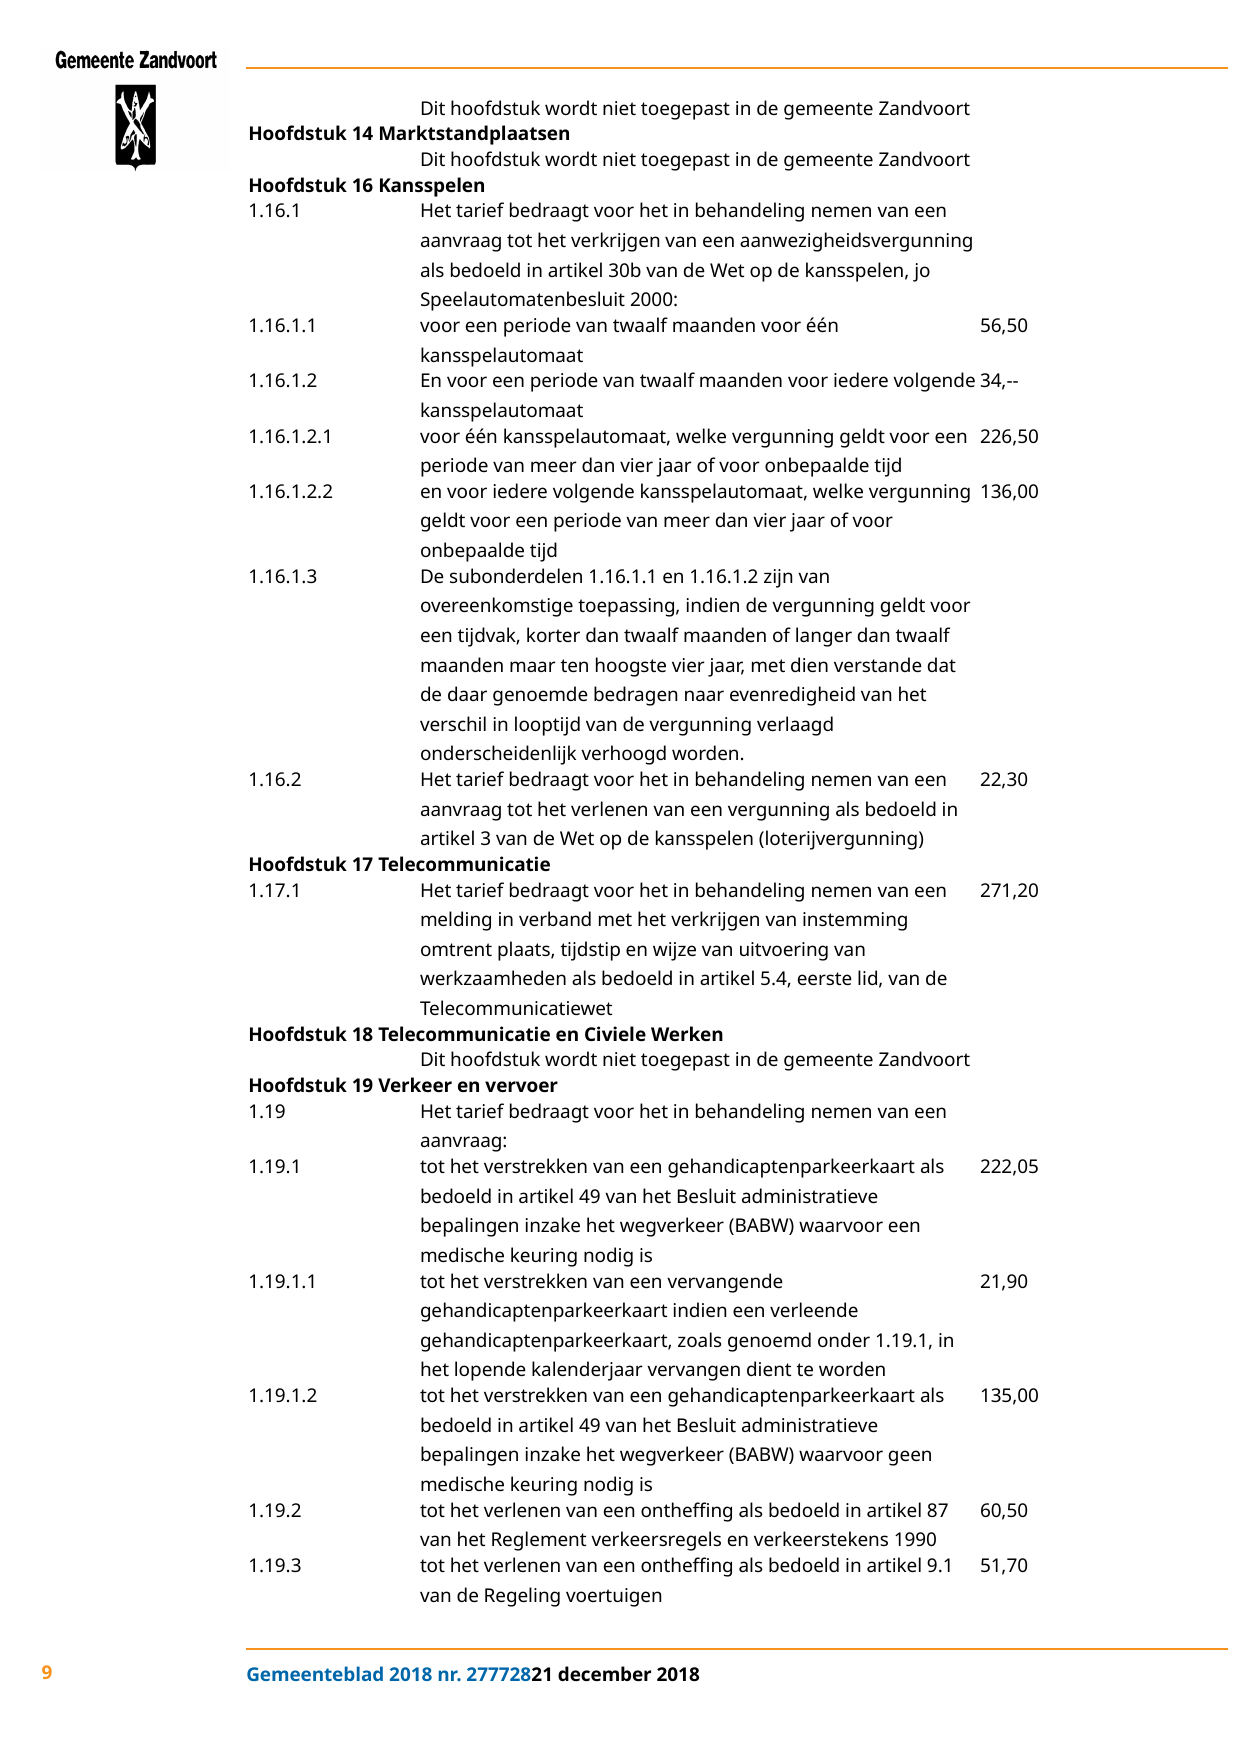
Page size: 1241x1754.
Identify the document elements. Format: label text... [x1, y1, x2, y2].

table_cell [248, 146, 420, 172]
table_cell [248, 1047, 420, 1072]
table_cell Het tarief bedraagt voor het in behandeling nemen van een aanvraag: [420, 1098, 980, 1153]
table_cell Het tarief bedraagt voor het in behandeling nemen van een melding in verband met het verkrijgen van instemming omtrent plaats, tijdstip en wijze van uitvoering van werkzaamheden als bedoeld in artikel 5.4, eerste lid, van de Telecommunicatiewet [420, 877, 980, 1021]
table_cell 34,-- [980, 368, 1152, 423]
table_cell 1.16.2 [248, 766, 420, 851]
table_cell 1.16.1.2.1 [248, 423, 420, 478]
table_cell 136,00 [980, 478, 1152, 563]
table_cell Dit hoofdstuk wordt niet toegepast in de gemeente Zandvoort [420, 146, 980, 172]
table_cell 271,20 [980, 877, 1152, 1021]
table_cell 1.19.1 [248, 1154, 420, 1268]
table_cell 1.19.2 [248, 1497, 420, 1552]
table_cell tot het verstrekken van een gehandicaptenparkeerkaart als bedoeld in artikel 49 van het Besluit administratieve bepalingen inzake het wegverkeer (BABW) waarvoor geen medische keuring nodig is [420, 1383, 980, 1497]
table_cell 1.19.1.1 [248, 1268, 420, 1382]
table_cell [248, 95, 420, 121]
table_cell [980, 1098, 1152, 1153]
table_cell Hoofdstuk 17 Telecommunicatie [248, 851, 980, 877]
table_cell 22,30 [980, 766, 1152, 851]
table_cell [980, 121, 1152, 146]
table_cell tot het verlenen van een ontheffing als bedoeld in artikel 9.1 van de Regeling voertuigen [420, 1552, 980, 1607]
table_cell Het tarief bedraagt voor het in behandeling nemen van een aanvraag tot het verlenen van een vergunning als bedoeld in artikel 3 van de Wet op de kansspelen (loterijvergunning) [420, 766, 980, 851]
table_cell 226,50 [980, 423, 1152, 478]
table_cell [980, 198, 1152, 312]
table_cell En voor een periode van twaalf maanden voor iedere volgende kansspelautomaat [420, 368, 980, 423]
table_cell [980, 563, 1152, 766]
table_cell 1.19 [248, 1098, 420, 1153]
table_cell 1.16.1.2 [248, 368, 420, 423]
table_cell Hoofdstuk 18 Telecommunicatie en Civiele Werken [248, 1021, 980, 1047]
table_cell tot het verstrekken van een vervangende gehandicaptenparkeerkaart indien een verleende gehandicaptenparkeerkaart, zoals genoemd onder 1.19.1, in het lopende kalenderjaar vervangen dient te worden [420, 1268, 980, 1382]
table_cell [980, 146, 1152, 172]
picture [41, 47, 231, 172]
table_cell Hoofdstuk 19 Verkeer en vervoer [248, 1073, 980, 1098]
table_cell 1.16.1.2.2 [248, 478, 420, 563]
table_cell voor één kansspelautomaat, welke vergunning geldt voor een periode van meer dan vier jaar of voor onbepaalde tijd [420, 423, 980, 478]
table_cell Dit hoofdstuk wordt niet toegepast in de gemeente Zandvoort [420, 1047, 980, 1072]
table_cell tot het verlenen van een ontheffing als bedoeld in artikel 87 van het Reglement verkeersregels en verkeerstekens 1990 [420, 1497, 980, 1552]
table_cell voor een periode van twaalf maanden voor één kansspelautomaat [420, 312, 980, 367]
table_cell Hoofdstuk 16 Kansspelen [248, 172, 980, 198]
table_cell Het tarief bedraagt voor het in behandeling nemen van een aanvraag tot het verkrijgen van een aanwezigheidsvergunning als bedoeld in artikel 30b van de Wet op de kansspelen, jo Speelautomatenbesluit 2000: [420, 198, 980, 312]
table_cell 1.17.1 [248, 877, 420, 1021]
table_cell [980, 172, 1152, 198]
table_cell 222,05 [980, 1154, 1152, 1268]
table_cell De subonderdelen 1.16.1.1 en 1.16.1.2 zijn van overeenkomstige toepassing, indien de vergunning geldt voor een tijdvak, korter dan twaalf maanden of langer dan twaalf maanden maar ten hoogste vier jaar, met dien verstande dat de daar genoemde bedragen naar evenredigheid van het verschil in looptijd van de vergunning verlaagd onderscheidenlijk verhoogd worden. [420, 563, 980, 766]
table_cell [980, 1047, 1152, 1072]
table_cell Dit hoofdstuk wordt niet toegepast in de gemeente Zandvoort [420, 95, 980, 121]
table_cell [980, 1073, 1152, 1098]
table_cell 21,90 [980, 1268, 1152, 1382]
table_cell [980, 851, 1152, 877]
table_cell 1.16.1 [248, 198, 420, 312]
table_cell 1.16.1.3 [248, 563, 420, 766]
table_cell 51,70 [980, 1552, 1152, 1607]
table_cell [980, 1021, 1152, 1047]
table_cell 1.19.3 [248, 1552, 420, 1607]
table_cell en voor iedere volgende kansspelautomaat, welke vergunning geldt voor een periode van meer dan vier jaar of voor onbepaalde tijd [420, 478, 980, 563]
table_cell 1.16.1.1 [248, 312, 420, 367]
table_cell 56,50 [980, 312, 1152, 367]
table_cell 1.19.1.2 [248, 1383, 420, 1497]
table_cell tot het verstrekken van een gehandicaptenparkeerkaart als bedoeld in artikel 49 van het Besluit administratieve bepalingen inzake het wegverkeer (BABW) waarvoor een medische keuring nodig is [420, 1154, 980, 1268]
table_cell Hoofdstuk 14 Marktstandplaatsen [248, 121, 980, 146]
table_cell [980, 95, 1152, 121]
table_cell 60,50 [980, 1497, 1152, 1552]
table_cell 135,00 [980, 1383, 1152, 1497]
